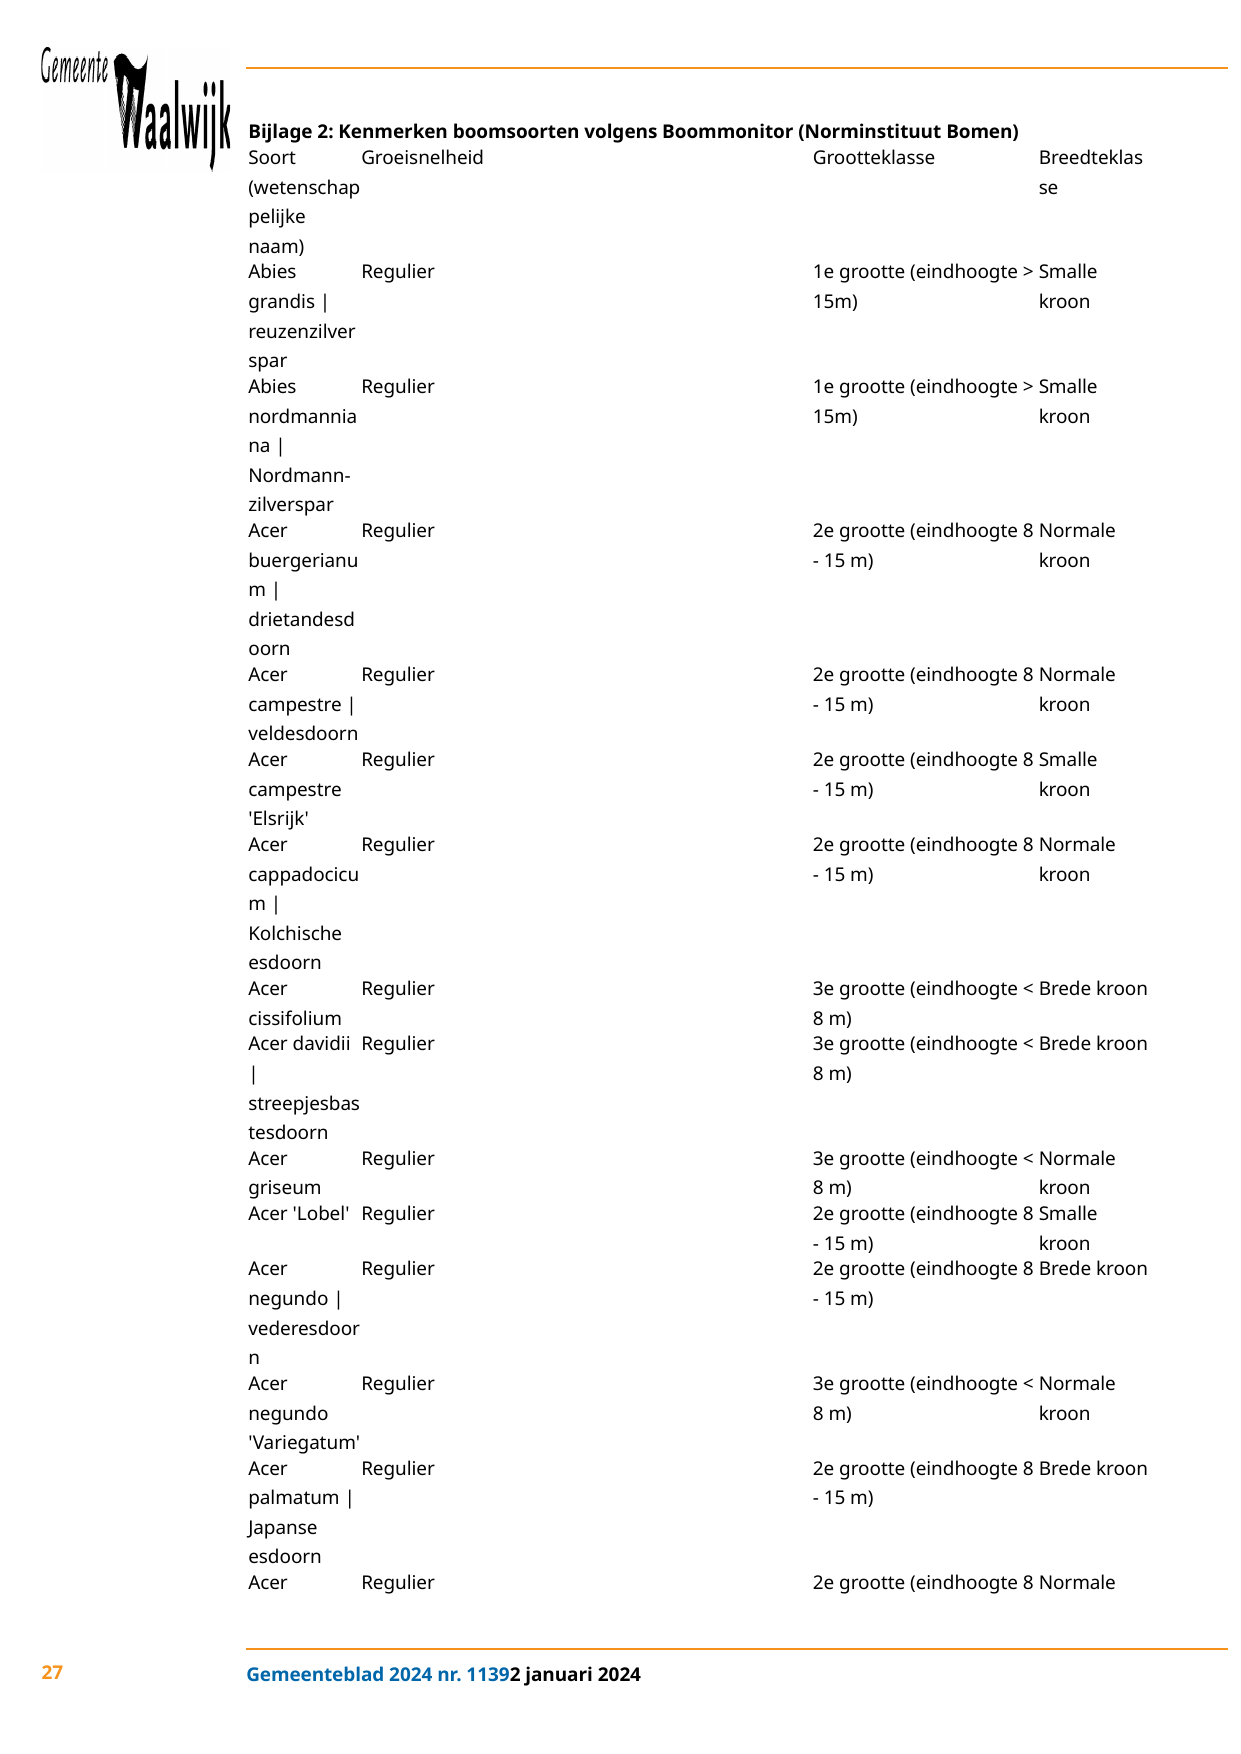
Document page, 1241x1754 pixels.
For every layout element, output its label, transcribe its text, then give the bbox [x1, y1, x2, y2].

table_cell Smalle kroon [1039, 746, 1152, 831]
table_cell 2e grootte (eindhoogte 8 - 15 m) [813, 1455, 1038, 1569]
table_cell Acer buergerianum |drietandesdoorn [248, 517, 361, 661]
table_cell 3e grootte (eindhoogte < 8 m) [813, 1031, 1038, 1145]
table_cell Brede kroon [1039, 1031, 1152, 1145]
table_cell Smalle kroon [1039, 259, 1152, 373]
table_cell Acer campestre 'Elsrijk' [248, 746, 361, 831]
table_cell 2e grootte (eindhoogte 8 - 15 m) [813, 1200, 1038, 1256]
table_cell Brede kroon [1039, 1455, 1152, 1569]
table_cell Acer davidii | streepjesbastesdoorn [248, 1031, 361, 1145]
table_cell Regulier [361, 1031, 813, 1145]
table_cell Regulier [361, 1145, 813, 1200]
table_cell 2e grootte (eindhoogte 8 [813, 1570, 1038, 1595]
table_cell Brede kroon [1039, 1256, 1152, 1370]
table_header Breedteklasse [1039, 144, 1152, 259]
table_cell 2e grootte (eindhoogte 8 - 15 m) [813, 831, 1038, 975]
table_cell Regulier [361, 517, 813, 661]
table_cell Smalle kroon [1039, 373, 1152, 517]
table_cell 3e grootte (eindhoogte < 8 m) [813, 1370, 1038, 1455]
table_cell Regulier [361, 259, 813, 373]
table_cell Normale [1039, 1570, 1152, 1595]
table_cell Normale kroon [1039, 1370, 1152, 1455]
table_cell Acer [248, 1570, 361, 1595]
table_cell Abies nordmanniana |Nordmann-zilverspar [248, 373, 361, 517]
table_cell Normale kroon [1039, 831, 1152, 975]
table_cell Regulier [361, 661, 813, 746]
table_cell 2e grootte (eindhoogte 8 - 15 m) [813, 746, 1038, 831]
table_cell Normale kroon [1039, 1145, 1152, 1200]
table_cell 1e grootte (eindhoogte > 15m) [813, 259, 1038, 373]
table_cell Normale kroon [1039, 661, 1152, 746]
table_cell Acer campestre | veldesdoorn [248, 661, 361, 746]
table_cell Acer negundo | vederesdoorn [248, 1256, 361, 1370]
table_cell Acer cappadocicum | Kolchische esdoorn [248, 831, 361, 975]
picture [41, 47, 231, 172]
table_cell 2e grootte (eindhoogte 8 - 15 m) [813, 517, 1038, 661]
text Bijlage 2: Kenmerken boomsoorten volgens Boommonitor (Norminstituut Bomen) [248, 116, 1152, 144]
table_header Grootteklasse [813, 144, 1038, 259]
table_cell Regulier [361, 746, 813, 831]
table_cell Regulier [361, 1455, 813, 1569]
table_header Groeisnelheid [361, 144, 813, 259]
table_cell 3e grootte (eindhoogte < 8 m) [813, 975, 1038, 1031]
table_cell Acer cissifolium [248, 975, 361, 1031]
table_cell Regulier [361, 831, 813, 975]
table_cell Abies grandis | reuzenzilverspar [248, 259, 361, 373]
table_cell Normale kroon [1039, 517, 1152, 661]
table_cell Regulier [361, 975, 813, 1031]
table_cell Regulier [361, 1200, 813, 1256]
table_cell 2e grootte (eindhoogte 8 - 15 m) [813, 661, 1038, 746]
table_cell 2e grootte (eindhoogte 8 - 15 m) [813, 1256, 1038, 1370]
table_cell Brede kroon [1039, 975, 1152, 1031]
table_cell 3e grootte (eindhoogte < 8 m) [813, 1145, 1038, 1200]
table_cell Regulier [361, 1370, 813, 1455]
table_cell Smalle kroon [1039, 1200, 1152, 1256]
table_header Soort (wetenschappelijke naam) [248, 144, 361, 259]
table_cell Acer 'Lobel' [248, 1200, 361, 1256]
table_cell Regulier [361, 1256, 813, 1370]
table_cell Acer griseum [248, 1145, 361, 1200]
table_cell Acer negundo 'Variegatum' [248, 1370, 361, 1455]
table_cell Regulier [361, 373, 813, 517]
table_cell Acer palmatum | Japanse esdoorn [248, 1455, 361, 1569]
table_cell 1e grootte (eindhoogte > 15m) [813, 373, 1038, 517]
table_cell Regulier [361, 1570, 813, 1595]
